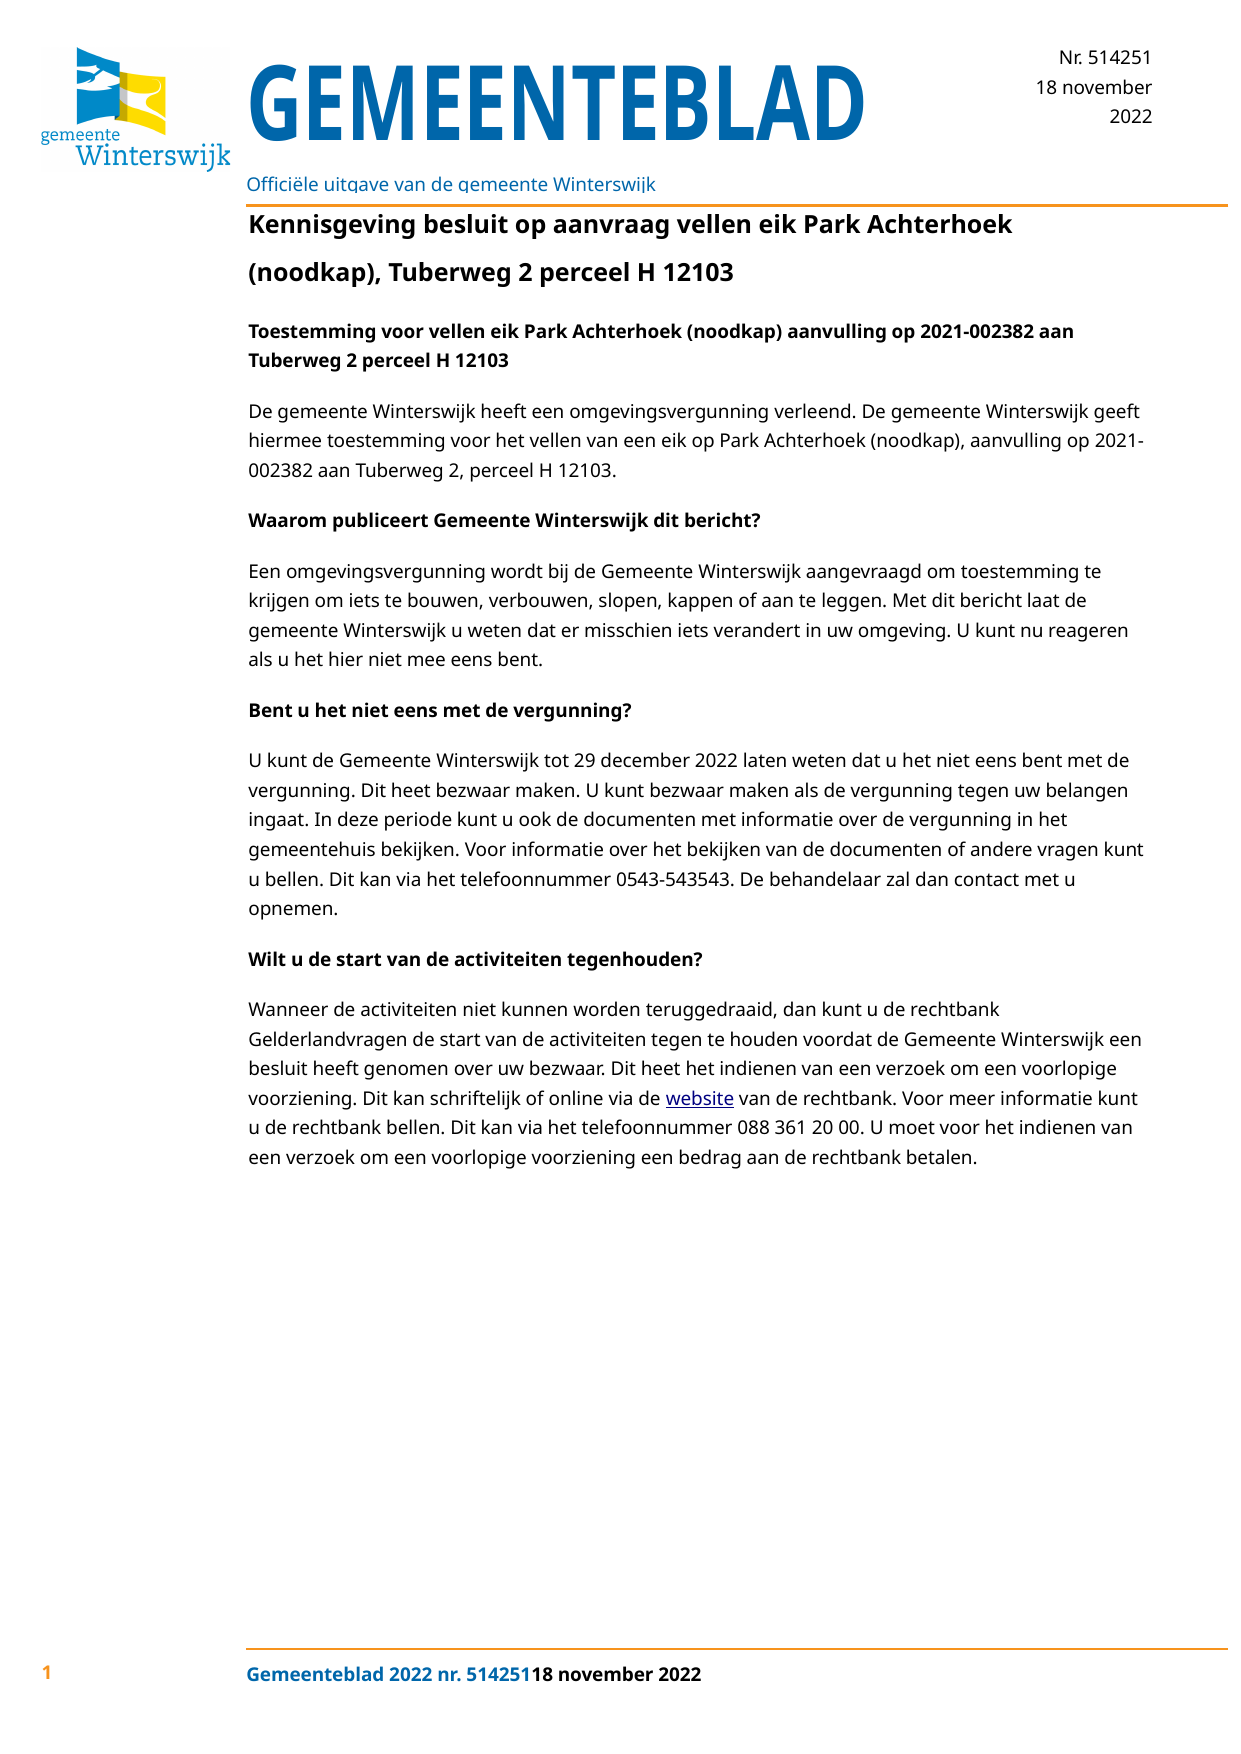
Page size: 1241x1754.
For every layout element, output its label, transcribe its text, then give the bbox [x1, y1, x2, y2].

text Waarom publiceert Gemeente Winterswijk dit bericht? [248, 507, 1152, 533]
text De gemeente Winterswijk heeft een omgevingsvergunning verleend. De gemeente Winterswijk geeft hiermee toestemming voor het vellen van een eik op Park Achterhoek (noodkap), aanvulling op 2021-002382 aan Tuberweg 2, perceel H 12103. [248, 398, 1152, 483]
text Toestemming voor vellen eik Park Achterhoek (noodkap) aanvulling op 2021-002382 aan Tuberweg 2 perceel H 12103 [248, 318, 1152, 373]
text Bent u het niet eens met de vergunning? [248, 697, 1152, 723]
text Een omgevingsvergunning wordt bij de Gemeente Winterswijk aangevraagd om toestemming te krijgen om iets te bouwen, verbouwen, slopen, kappen of aan te leggen. Met dit bericht laat de gemeente Winterswijk u weten dat er misschien iets verandert in uw omgeving. U kunt nu reageren als u het hier niet mee eens bent. [248, 558, 1152, 672]
text U kunt de Gemeente Winterswijk tot 29 december 2022 laten weten dat u het niet eens bent met de vergunning. Dit heet bezwaar maken. U kunt bezwaar maken als de vergunning tegen uw belangen ingaat. In deze periode kunt u ook de documenten met informatie over de vergunning in het gemeentehuis bekijken. Voor informatie over het bekijken van de documenten of andere vragen kunt u bellen. Dit kan via het telefoonnummer 0543-543543. De behandelaar zal dan contact met u opnemen. [248, 747, 1152, 921]
text Wilt u de start van de activiteiten tegenhouden? [248, 946, 1152, 972]
text Kennisgeving besluit op aanvraag vellen eik Park Achterhoek (noodkap), Tuberweg 2 perceel H 12103 [248, 207, 1152, 288]
picture [41, 47, 231, 172]
picture [225, 153, 231, 162]
text Wanneer de activiteiten niet kunnen worden teruggedraaid, dan kunt u de rechtbank Gelderlandvragen de start van de activiteiten tegen te houden voordat de Gemeente Winterswijk een besluit heeft genomen over uw bezwaar. Dit heet het indienen van een verzoek om een voorlopige voorziening. Dit kan schriftelijk of online via de website van de rechtbank. Voor meer informatie kunt u de rechtbank bellen. Dit kan via het telefoonnummer 088 361 20 00. U moet voor het indienen van een verzoek om een voorlopige voorziening een bedrag aan de rechtbank betalen. [248, 996, 1152, 1170]
